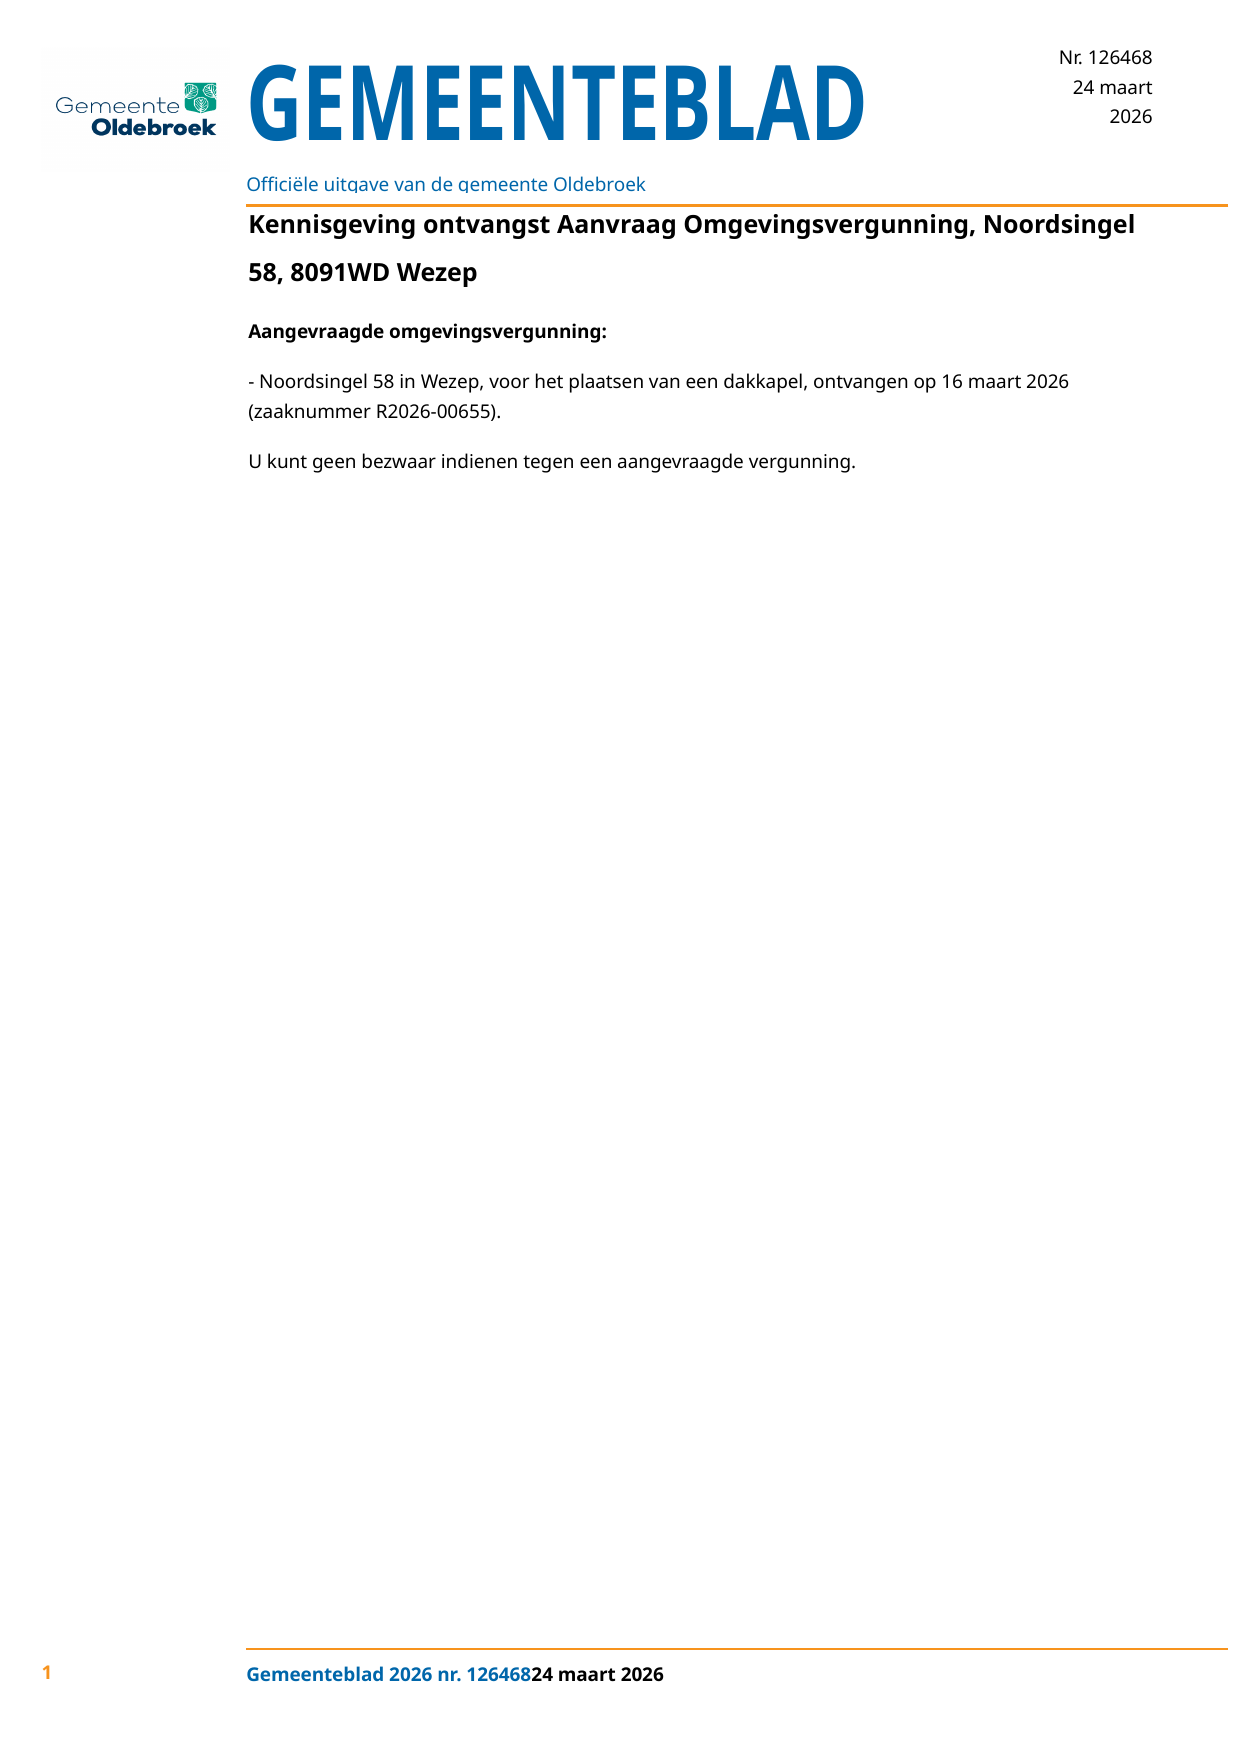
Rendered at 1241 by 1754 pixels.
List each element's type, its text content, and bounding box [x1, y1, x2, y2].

text U kunt geen bezwaar indienen tegen een aangevraagde vergunning. [248, 448, 1152, 474]
text Aangevraagde omgevingsvergunning: [248, 318, 1152, 344]
text Kennisgeving ontvangst Aanvraag Omgevingsvergunning, Noordsingel 58, 8091WD Wezep [248, 207, 1152, 288]
picture [41, 47, 231, 172]
text - Noordsingel 58 in Wezep, voor het plaatsen van een dakkapel, ontvangen op 16 maart 2026 (zaaknummer R2026-00655). [248, 368, 1152, 424]
